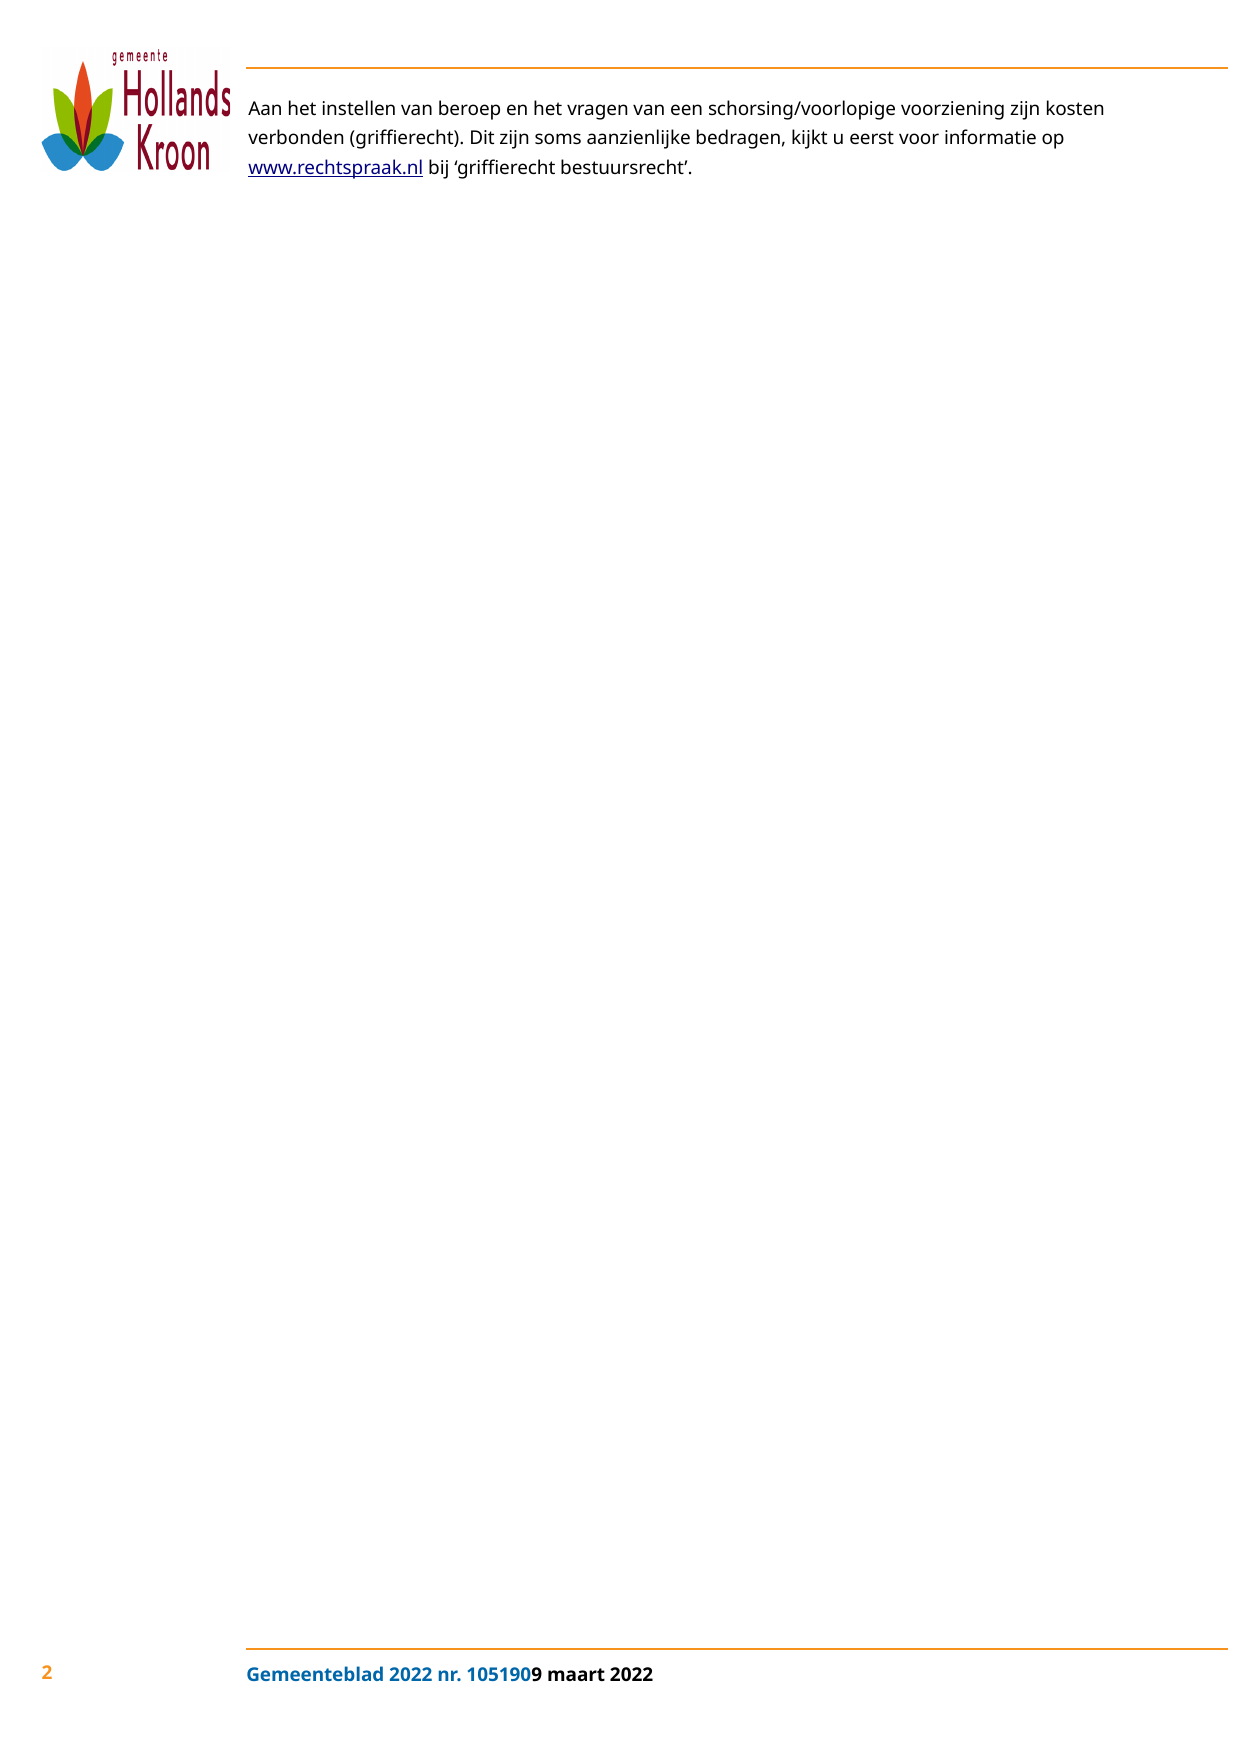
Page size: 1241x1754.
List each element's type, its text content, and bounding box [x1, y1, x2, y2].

picture [41, 47, 231, 172]
text Aan het instellen van beroep en het vragen van een schorsing/voorlopige voorziening zijn kosten verbonden (griffierecht). Dit zijn soms aanzienlijke bedragen, kijkt u eerst voor informatie op www.rechtspraak.nl bij ‘griffierecht bestuursrecht’. [248, 95, 1152, 180]
